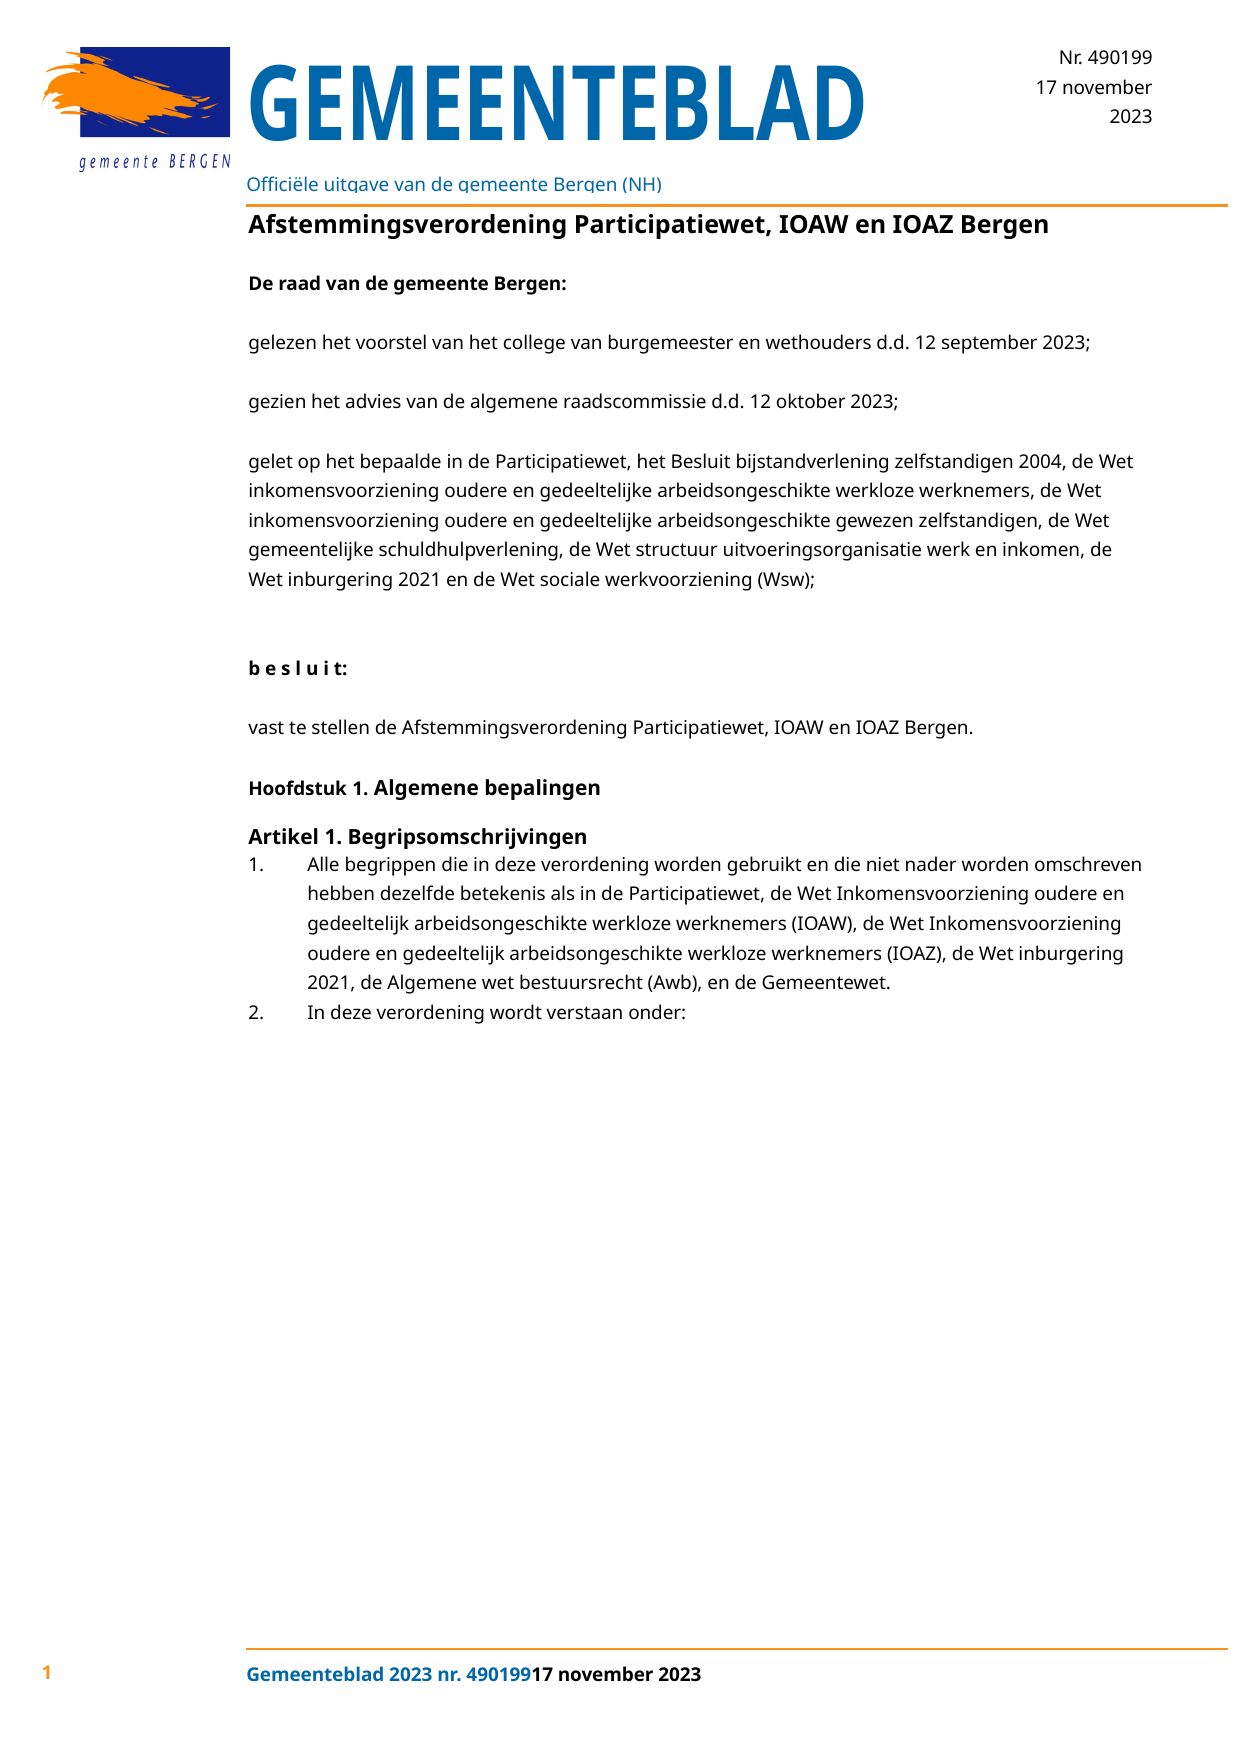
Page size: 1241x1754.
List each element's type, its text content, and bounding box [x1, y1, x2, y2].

text gelet op het bepaalde in de Participatiewet, het Besluit bijstandverlening zelfstandigen 2004, de Wet inkomensvoorziening oudere en gedeeltelijke arbeidsongeschikte werkloze werknemers, de Wet inkomensvoorziening oudere en gedeeltelijke arbeidsongeschikte gewezen zelfstandigen, de Wet gemeentelijke schuldhulpverlening, de Wet structuur uitvoeringsorganisatie werk en inkomen, de Wet inburgering 2021 en de Wet sociale werkvoorziening (Wsw); [248, 448, 1152, 592]
text b e s l u i t: [248, 655, 1152, 681]
text Hoofdstuk 1. Algemene bepalingen [248, 773, 1152, 802]
list Alle begrippen die in deze verordening worden gebruikt en die niet nader worden omschreven hebben dezelfde betekenis als in de Participatiewet, de Wet Inkomensvoorziening oudere en gedeeltelijk arbeidsongeschikte werkloze werknemers (IOAW), de Wet Inkomensvoorziening oudere en gedeeltelijk arbeidsongeschikte werkloze werknemers (IOAZ), de Wet inburgering 2021, de Algemene wet bestuursrecht (Awb), en de Gemeentewet. [248, 851, 1152, 995]
text Afstemmingsverordening Participatiewet, IOAW en IOAZ Bergen [248, 207, 1152, 241]
text gelezen het voorstel van het college van burgemeester en wethouders d.d. 12 september 2023; [248, 329, 1152, 355]
list In deze verordening wordt verstaan onder: [248, 999, 1152, 1024]
picture [41, 47, 231, 172]
text gezien het advies van de algemene raadscommissie d.d. 12 oktober 2023; [248, 389, 1152, 414]
text De raad van de gemeente Bergen: [248, 270, 1152, 296]
text Artikel 1. Begripsomschrijvingen [248, 822, 1152, 851]
text vast te stellen de Afstemmingsverordening Participatiewet, IOAW en IOAZ Bergen. [248, 714, 1152, 740]
